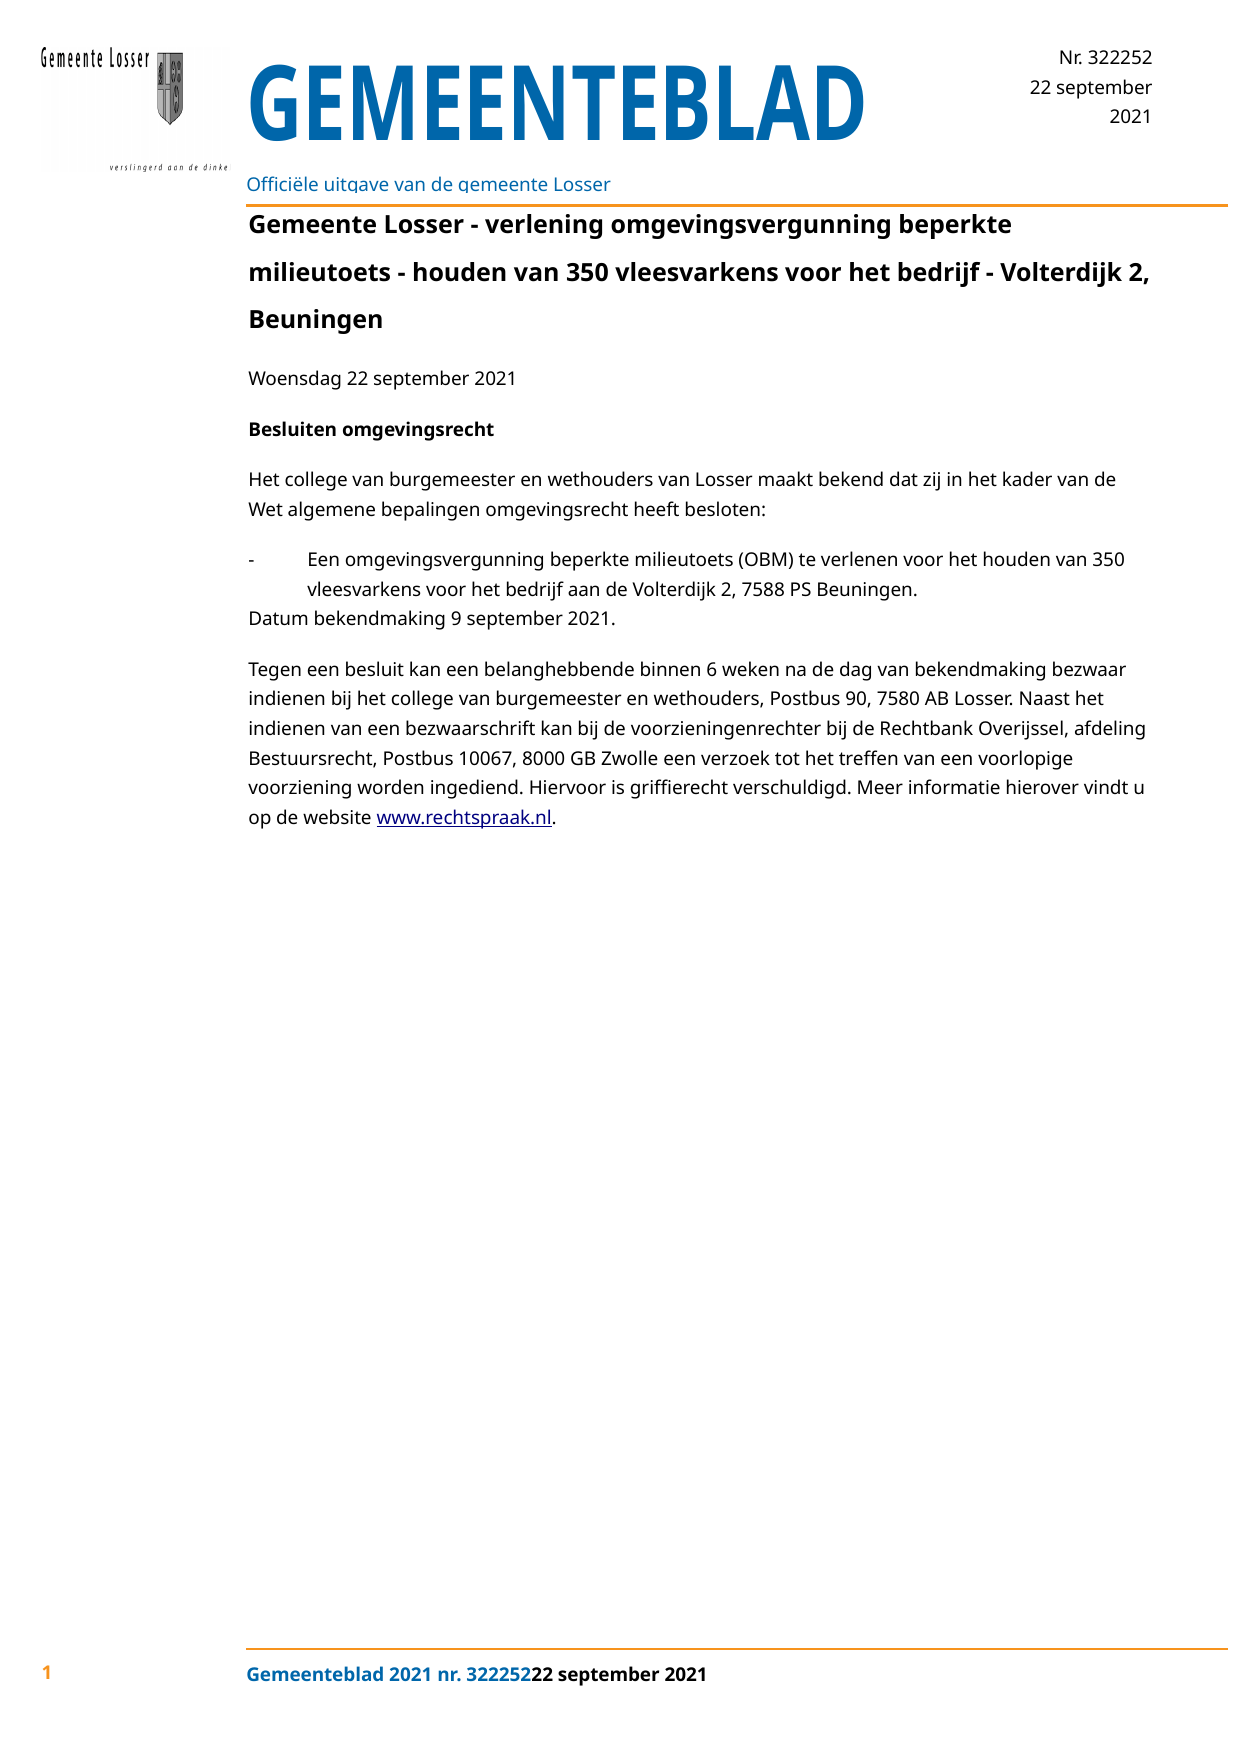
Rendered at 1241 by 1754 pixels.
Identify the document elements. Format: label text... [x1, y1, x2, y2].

text Het college van burgemeester en wethouders van Losser maakt bekend dat zij in het kader van de Wet algemene bepalingen omgevingsrecht heeft besloten: [248, 466, 1152, 522]
text Gemeente Losser - verlening omgevingsvergunning beperkte milieutoets - houden van 350 vleesvarkens voor het bedrijf - Volterdijk 2, Beuningen [248, 207, 1152, 336]
picture [41, 47, 231, 172]
list Een omgevingsvergunning beperkte milieutoets (OBM) te verlenen voor het houden van 350 vleesvarkens voor het bedrijf aan de Volterdijk 2, 7588 PS Beuningen. [248, 546, 1152, 602]
text Tegen een besluit kan een belanghebbende binnen 6 weken na de dag van bekendmaking bezwaar indienen bij het college van burgemeester en wethouders, Postbus 90, 7580 AB Losser. Naast het indienen van een bezwaarschrift kan bij de voorzieningenrechter bij de Rechtbank Overijssel, afdeling Bestuursrecht, Postbus 10067, 8000 GB Zwolle een verzoek tot het treffen van een voorlopige voorziening worden ingediend. Hiervoor is griffierecht verschuldigd. Meer informatie hierover vindt u op de website www.rechtspraak.nl. [248, 656, 1152, 829]
text Woensdag 22 september 2021 [248, 366, 1152, 391]
text Datum bekendmaking 9 september 2021. [248, 606, 1152, 631]
text Besluiten omgevingsrecht [248, 416, 1152, 442]
